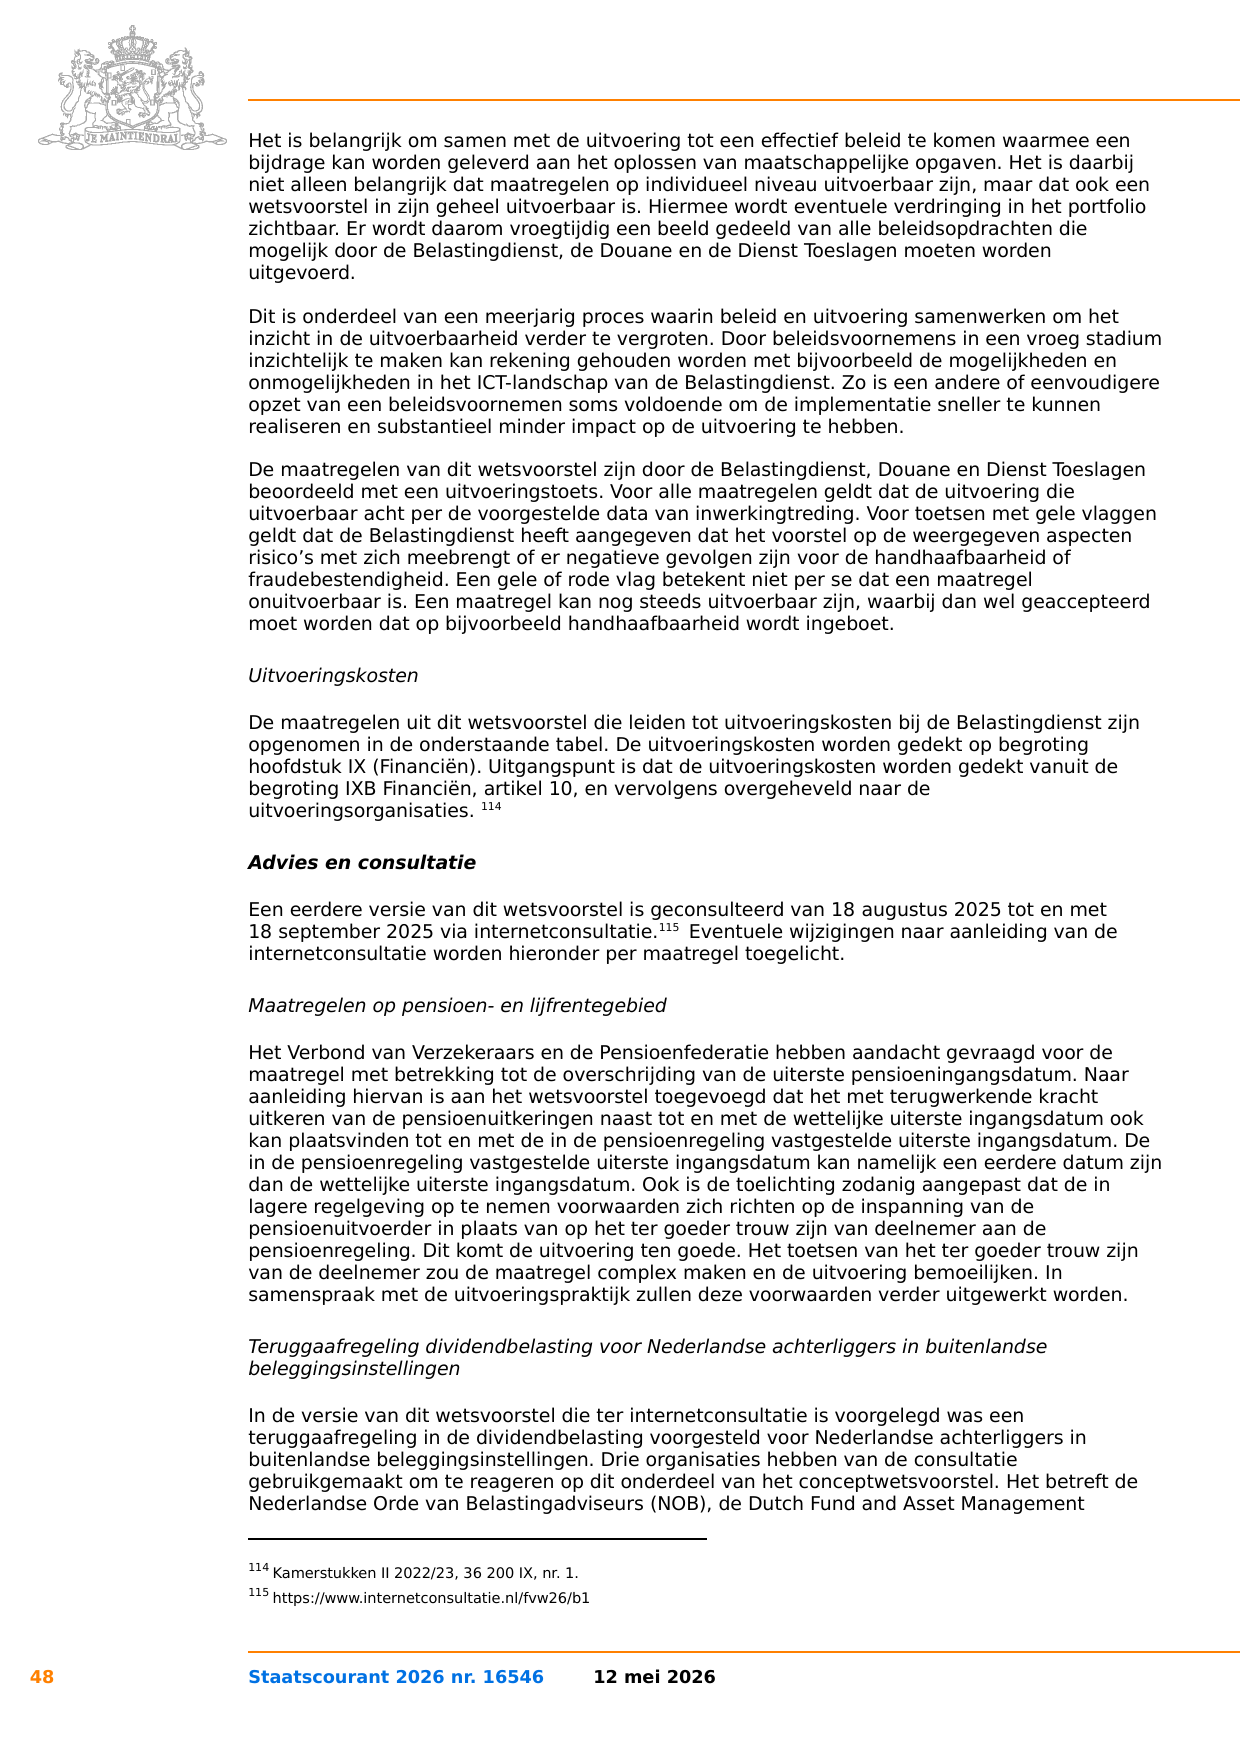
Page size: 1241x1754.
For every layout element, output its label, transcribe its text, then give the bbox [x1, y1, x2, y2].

picture [38, 25, 227, 150]
subtitle Uitvoeringskosten [248, 665, 1163, 687]
text De maatregelen van dit wetsvoorstel zijn door de Belastingdienst, Douane en Dienst Toeslagen beoordeeld met een uitvoeringstoets. Voor alle maatregelen geldt dat de uitvoering die uitvoerbaar acht per de voorgestelde data van inwerkingtreding. Voor toetsen met gele vlaggen geldt dat de Belastingdienst heeft aangegeven dat het voorstel op de weergegeven aspecten risico’s met zich meebrengt of er negatieve gevolgen zijn voor de handhaafbaarheid of fraudebestendigheid. Een gele of rode vlag betekent niet per se dat een maatregel onuitvoerbaar is. Een maatregel kan nog steeds uitvoerbaar zijn, waarbij dan wel geaccepteerd moet worden dat op bijvoorbeeld handhaafbaarheid wordt ingeboet. [248, 459, 1163, 635]
text Het Verbond van Verzekeraars en de Pensioenfederatie hebben aandacht gevraagd voor de maatregel met betrekking tot de overschrijding van de uiterste pensioeningangsdatum. Naar aanleiding hiervan is aan het wetsvoorstel toegevoegd dat het met terugwerkende kracht uitkeren van de pensioenuitkeringen naast tot en met de wettelijke uiterste ingangsdatum ook kan plaatsvinden tot en met de in de pensioenregeling vastgestelde uiterste ingangsdatum. De in de pensioenregeling vastgestelde uiterste ingangsdatum kan namelijk een eerdere datum zijn dan de wettelijke uiterste ingangsdatum. Ook is de toelichting zodanig aangepast dat de in lagere regelgeving op te nemen voorwaarden zich richten op de inspanning van de pensioenuitvoerder in plaats van op het ter goeder trouw zijn van deelnemer aan de pensioenregeling. Dit komt de uitvoering ten goede. Het toetsen van het ter goeder trouw zijn van de deelnemer zou de maatregel complex maken en de uitvoering bemoeilijken. In samenspraak met de uitvoeringspraktijk zullen deze voorwaarden verder uitgewerkt worden. [248, 1042, 1163, 1306]
text Een eerdere versie van dit wetsvoorstel is geconsulteerd van 18 augustus 2025 tot en met 18 september 2025 via internetconsultatie. Eventuele wijzigingen naar aanleiding van de internetconsultatie worden hieronder per maatregel toegelicht. [248, 899, 1163, 965]
text In de versie van dit wetsvoorstel die ter internetconsultatie is voorgelegd was een teruggaafregeling in de dividendbelasting voorgesteld voor Nederlandse achterliggers in buitenlandse beleggingsinstellingen. Drie organisaties hebben van de consultatie gebruikgemaakt om te reageren op dit onderdeel van het conceptwetsvoorstel. Het betreft de Nederlandse Orde van Belastingadviseurs (NOB), de Dutch Fund and Asset Management [248, 1405, 1163, 1514]
subtitle Maatregelen op pensioen- en lijfrentegebied [248, 995, 1163, 1017]
subtitle Teruggaafregeling dividendbelasting voor Nederlandse achterliggers in buitenlandse beleggingsinstellingen [248, 1336, 1163, 1380]
text Dit is onderdeel van een meerjarig proces waarin beleid en uitvoering samenwerken om het inzicht in de uitvoerbaarheid verder te vergroten. Door beleidsvoornemens in een vroeg stadium inzichtelijk te maken kan rekening gehouden worden met bijvoorbeeld de mogelijkheden en onmogelijkheden in het ICT-landschap van de Belastingdienst. Zo is een andere of eenvoudigere opzet van een beleidsvoornemen soms voldoende om de implementatie sneller te kunnen realiseren en substantieel minder impact op de uitvoering te hebben. [248, 306, 1163, 437]
text Kamerstukken II 2022/23, 36 200 IX, nr. 1. [248, 1561, 1163, 1583]
text De maatregelen uit dit wetsvoorstel die leiden tot uitvoeringskosten bij de Belastingdienst zijn opgenomen in de onderstaande tabel. De uitvoeringskosten worden gedekt op begroting hoofdstuk IX (Financiën). Uitgangspunt is dat de uitvoeringskosten worden gedekt vanuit de begroting IXB Financiën, artikel 10, en vervolgens overgeheveld naar de uitvoeringsorganisaties. [248, 712, 1163, 822]
subtitle Advies en consultatie [248, 852, 1163, 874]
text https://www.internetconsultatie.nl/fvw26/b1 [248, 1586, 1163, 1608]
text Het is belangrijk om samen met de uitvoering tot een effectief beleid te komen waarmee een bijdrage kan worden geleverd aan het oplossen van maatschappelijke opgaven. Het is daarbij niet alleen belangrijk dat maatregelen op individueel niveau uitvoerbaar zijn, maar dat ook een wetsvoorstel in zijn geheel uitvoerbaar is. Hiermee wordt eventuele verdringing in het portfolio zichtbaar. Er wordt daarom vroegtijdig een beeld gedeeld van alle beleidsopdrachten die mogelijk door de Belastingdienst, de Douane en de Dienst Toeslagen moeten worden uitgevoerd. [248, 130, 1163, 284]
